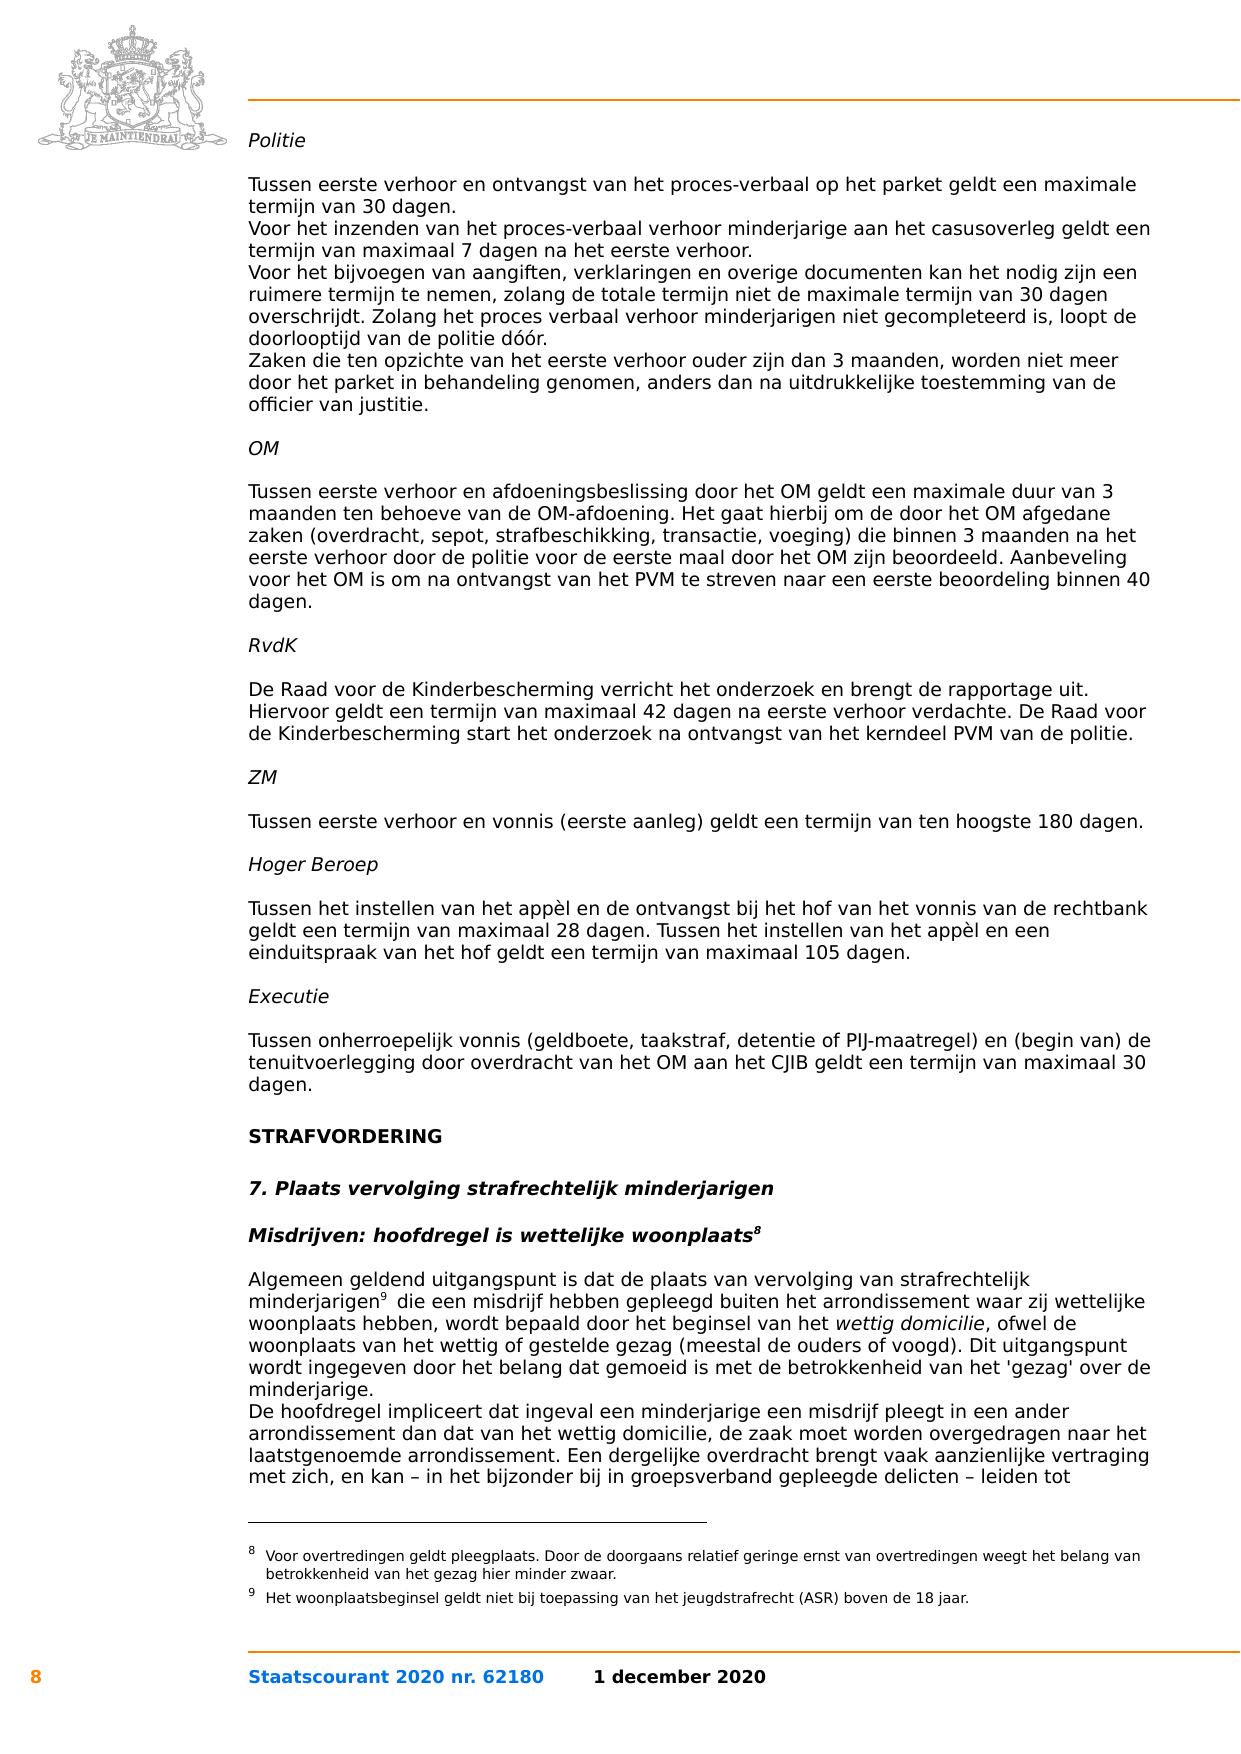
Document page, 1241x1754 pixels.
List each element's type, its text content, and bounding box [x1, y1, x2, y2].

subtitle Hoger Beroep [248, 854, 1163, 876]
subtitle Politie [248, 130, 1163, 152]
subtitle 7. Plaats vervolging strafrechtelijk minderjarigen [248, 1178, 1163, 1200]
text Tussen onherroepelijk vonnis (geldboete, taakstraf, detentie of PIJ-maatregel) en (begin van) de tenuitvoerlegging door overdracht van het OM aan het CJIB geldt een termijn van maximaal 30 dagen. [248, 1030, 1163, 1096]
text De hoofdregel impliceert dat ingeval een minderjarige een misdrijf pleegt in een ander arrondissement dan dat van het wettig domicilie, de zaak moet worden overgedragen naar het laatstgenoemde arrondissement. Een dergelijke overdracht brengt vaak aanzienlijke vertraging met zich, en kan – in het bijzonder bij in groepsverband gepleegde delicten – leiden tot [248, 1401, 1163, 1488]
subtitle STRAFVORDERING [248, 1126, 1163, 1148]
text Het woonplaatsbeginsel geldt niet bij toepassing van het jeugdstrafrecht (ASR) boven de 18 jaar. [248, 1586, 1163, 1608]
subtitle OM [248, 437, 1163, 459]
text Algemeen geldend uitgangspunt is dat de plaats van vervolging van strafrechtelijk minderjarigen die een misdrijf hebben gepleegd buiten het arrondissement waar zij wettelijke woonplaats hebben, wordt bepaald door het beginsel van het wettig domicilie, ofwel de woonplaats van het wettig of gestelde gezag (meestal de ouders of voogd). Dit uitgangspunt wordt ingegeven door het belang dat gemoeid is met de betrokkenheid van het 'gezag' over de minderjarige. [248, 1269, 1163, 1401]
text Zaken die ten opzichte van het eerste verhoor ouder zijn dan 3 maanden, worden niet meer door het parket in behandeling genomen, anders dan na uitdrukkelijke toestemming van de officier van justitie. [248, 349, 1163, 416]
text Tussen eerste verhoor en ontvangst van het proces-verbaal op het parket geldt een maximale termijn van 30 dagen. [248, 174, 1163, 218]
text Voor het bijvoegen van aangiften, verklaringen en overige documenten kan het nodig zijn een ruimere termijn te nemen, zolang de totale termijn niet de maximale termijn van 30 dagen overschrijdt. Zolang het proces verbaal verhoor minderjarigen niet gecompleteerd is, loopt de doorlooptijd van de politie dóór. [248, 262, 1163, 349]
subtitle Misdrijven: hoofdregel is wettelijke woonplaats [248, 1225, 1163, 1247]
subtitle ZM [248, 767, 1163, 789]
text De Raad voor de Kinderbescherming verricht het onderzoek en brengt de rapportage uit. Hiervoor geldt een termijn van maximaal 42 dagen na eerste verhoor verdachte. De Raad voor de Kinderbescherming start het onderzoek na ontvangst van het kerndeel PVM van de politie. [248, 679, 1163, 745]
text Tussen eerste verhoor en afdoeningsbeslissing door het OM geldt een maximale duur van 3 maanden ten behoeve van de OM-afdoening. Het gaat hierbij om de door het OM afgedane zaken (overdracht, sepot, strafbeschikking, transactie, voeging) die binnen 3 maanden na het eerste verhoor door de politie voor de eerste maal door het OM zijn beoordeeld. Aanbeveling voor het OM is om na ontvangst van het PVM te streven naar een eerste beoordeling binnen 40 dagen. [248, 481, 1163, 613]
text Voor overtredingen geldt pleegplaats. Door de doorgaans relatief geringe ernst van overtredingen weegt het belang van betrokkenheid van het gezag hier minder zwaar. [248, 1544, 1163, 1583]
picture [38, 25, 227, 150]
text Tussen het instellen van het appèl en de ontvangst bij het hof van het vonnis van de rechtbank geldt een termijn van maximaal 28 dagen. Tussen het instellen van het appèl en een einduitspraak van het hof geldt een termijn van maximaal 105 dagen. [248, 898, 1163, 964]
text Tussen eerste verhoor en vonnis (eerste aanleg) geldt een termijn van ten hoogste 180 dagen. [248, 811, 1163, 832]
subtitle RvdK [248, 635, 1163, 657]
subtitle Executie [248, 986, 1163, 1008]
text Voor het inzenden van het proces-verbaal verhoor minderjarige aan het casusoverleg geldt een termijn van maximaal 7 dagen na het eerste verhoor. [248, 218, 1163, 262]
